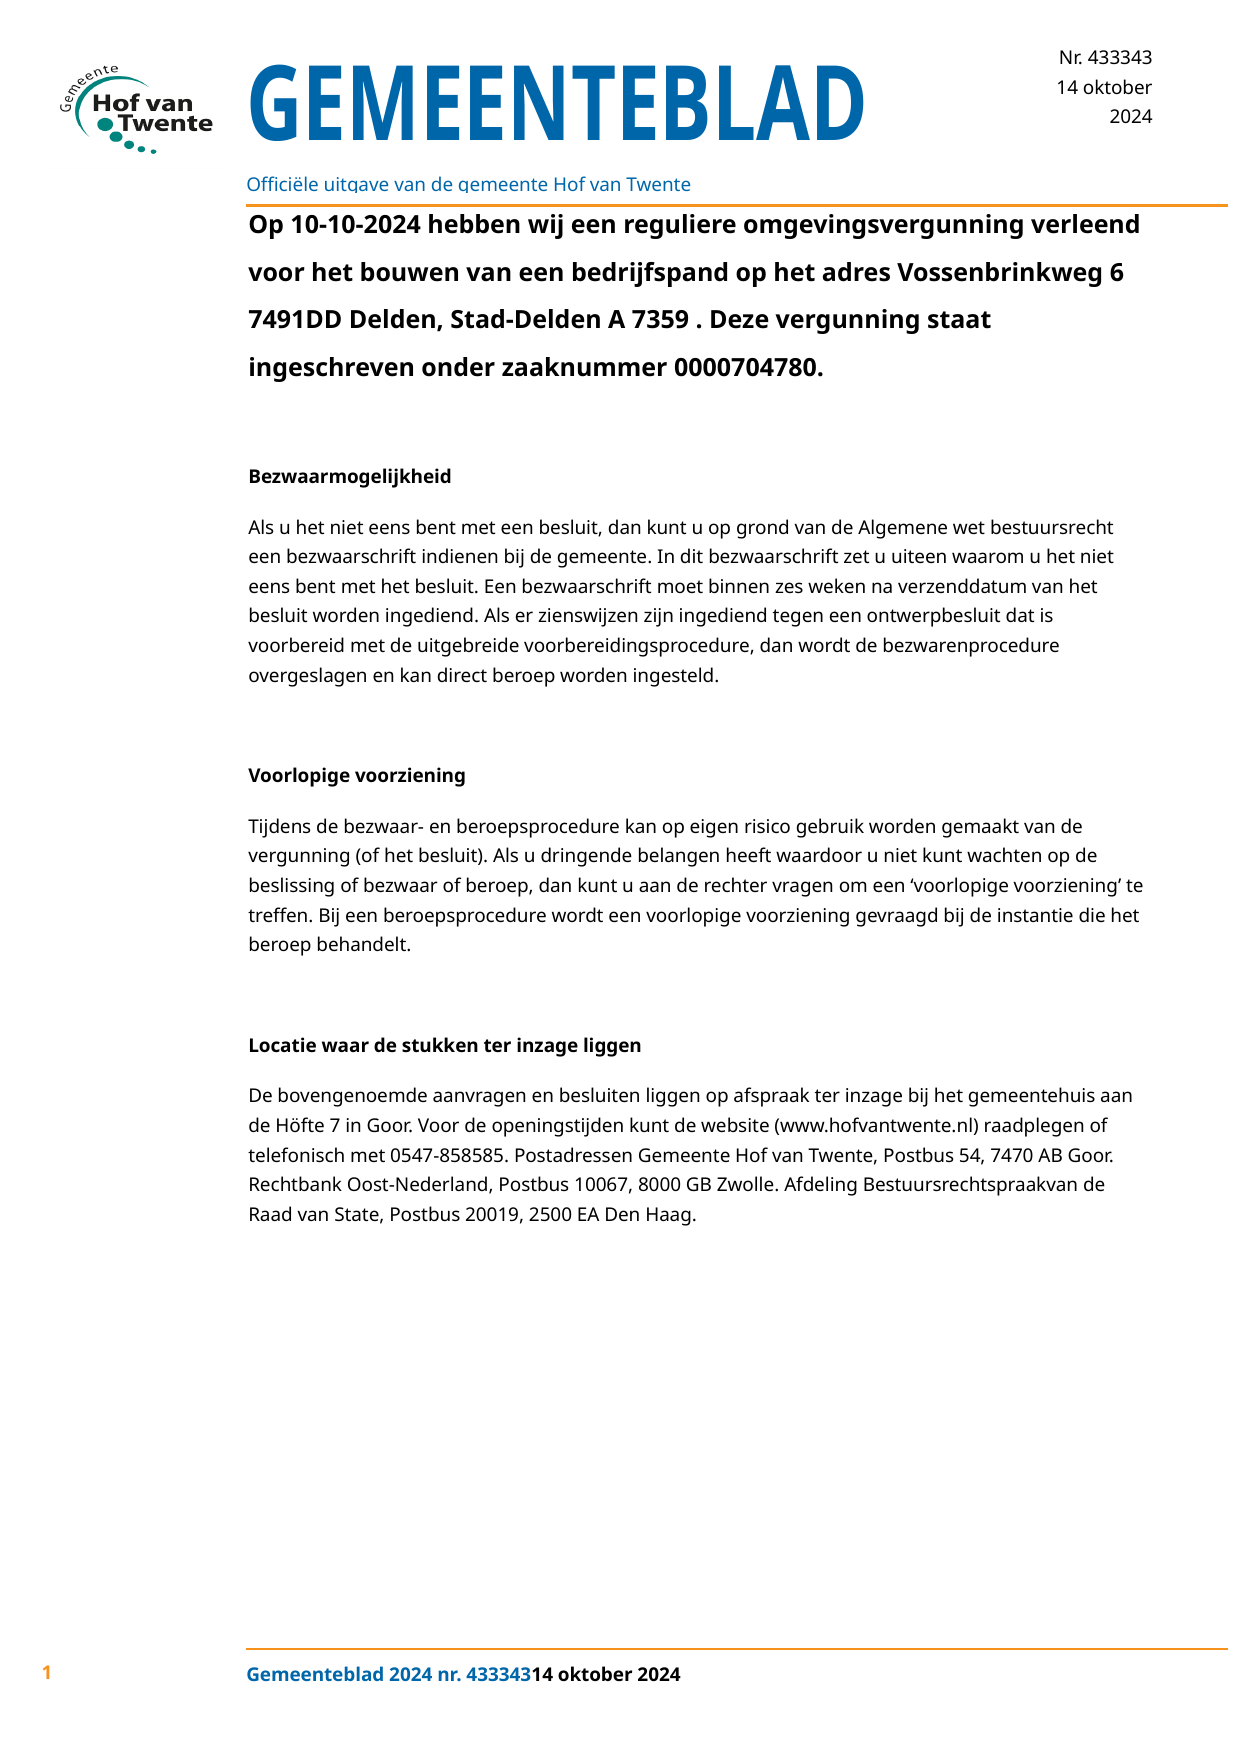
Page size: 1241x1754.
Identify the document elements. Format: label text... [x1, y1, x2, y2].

text De bovengenoemde aanvragen en besluiten liggen op afspraak ter inzage bij het gemeentehuis aan de Höfte 7 in Goor. Voor de openingstijden kunt de website (www.hofvantwente.nl) raadplegen of telefonisch met 0547-858585. Postadressen Gemeente Hof van Twente, Postbus 54, 7470 AB Goor. Rechtbank Oost-Nederland, Postbus 10067, 8000 GB Zwolle. Afdeling Bestuursrechtspraakvan de Raad van State, Postbus 20019, 2500 EA Den Haag. [248, 1083, 1152, 1227]
text Bezwaarmogelijkheid [248, 463, 1152, 489]
text Op 10-10-2024 hebben wij een reguliere omgevingsvergunning verleend voor het bouwen van een bedrijfspand op het adres Vossenbrinkweg 6 7491DD Delden, Stad-Delden A 7359 . Deze vergunning staat ingeschreven onder zaaknummer 0000704780. [248, 207, 1152, 384]
text Tijdens de bezwaar- en beroepsprocedure kan op eigen risico gebruik worden gemaakt van de vergunning (of het besluit). Als u dringende belangen heeft waardoor u niet kunt wachten op de beslissing of bezwaar of beroep, dan kunt u aan de rechter vragen om een ‘voorlopige voorziening’ te treffen. Bij een beroepsprocedure wordt een voorlopige voorziening gevraagd bij de instantie die het beroep behandelt. [248, 813, 1152, 957]
text Als u het niet eens bent met een besluit, dan kunt u op grond van de Algemene wet bestuursrecht een bezwaarschrift indienen bij de gemeente. In dit bezwaarschrift zet u uiteen waarom u het niet eens bent met het besluit. Een bezwaarschrift moet binnen zes weken na verzenddatum van het besluit worden ingediend. Als er zienswijzen zijn ingediend tegen een ontwerpbesluit dat is voorbereid met de uitgebreide voorbereidingsprocedure, dan wordt de bezwarenprocedure overgeslagen en kan direct beroep worden ingesteld. [248, 514, 1152, 688]
text Voorlopige voorziening [248, 763, 1152, 788]
text Locatie waar de stukken ter inzage liggen [248, 1032, 1152, 1058]
picture [41, 47, 231, 172]
